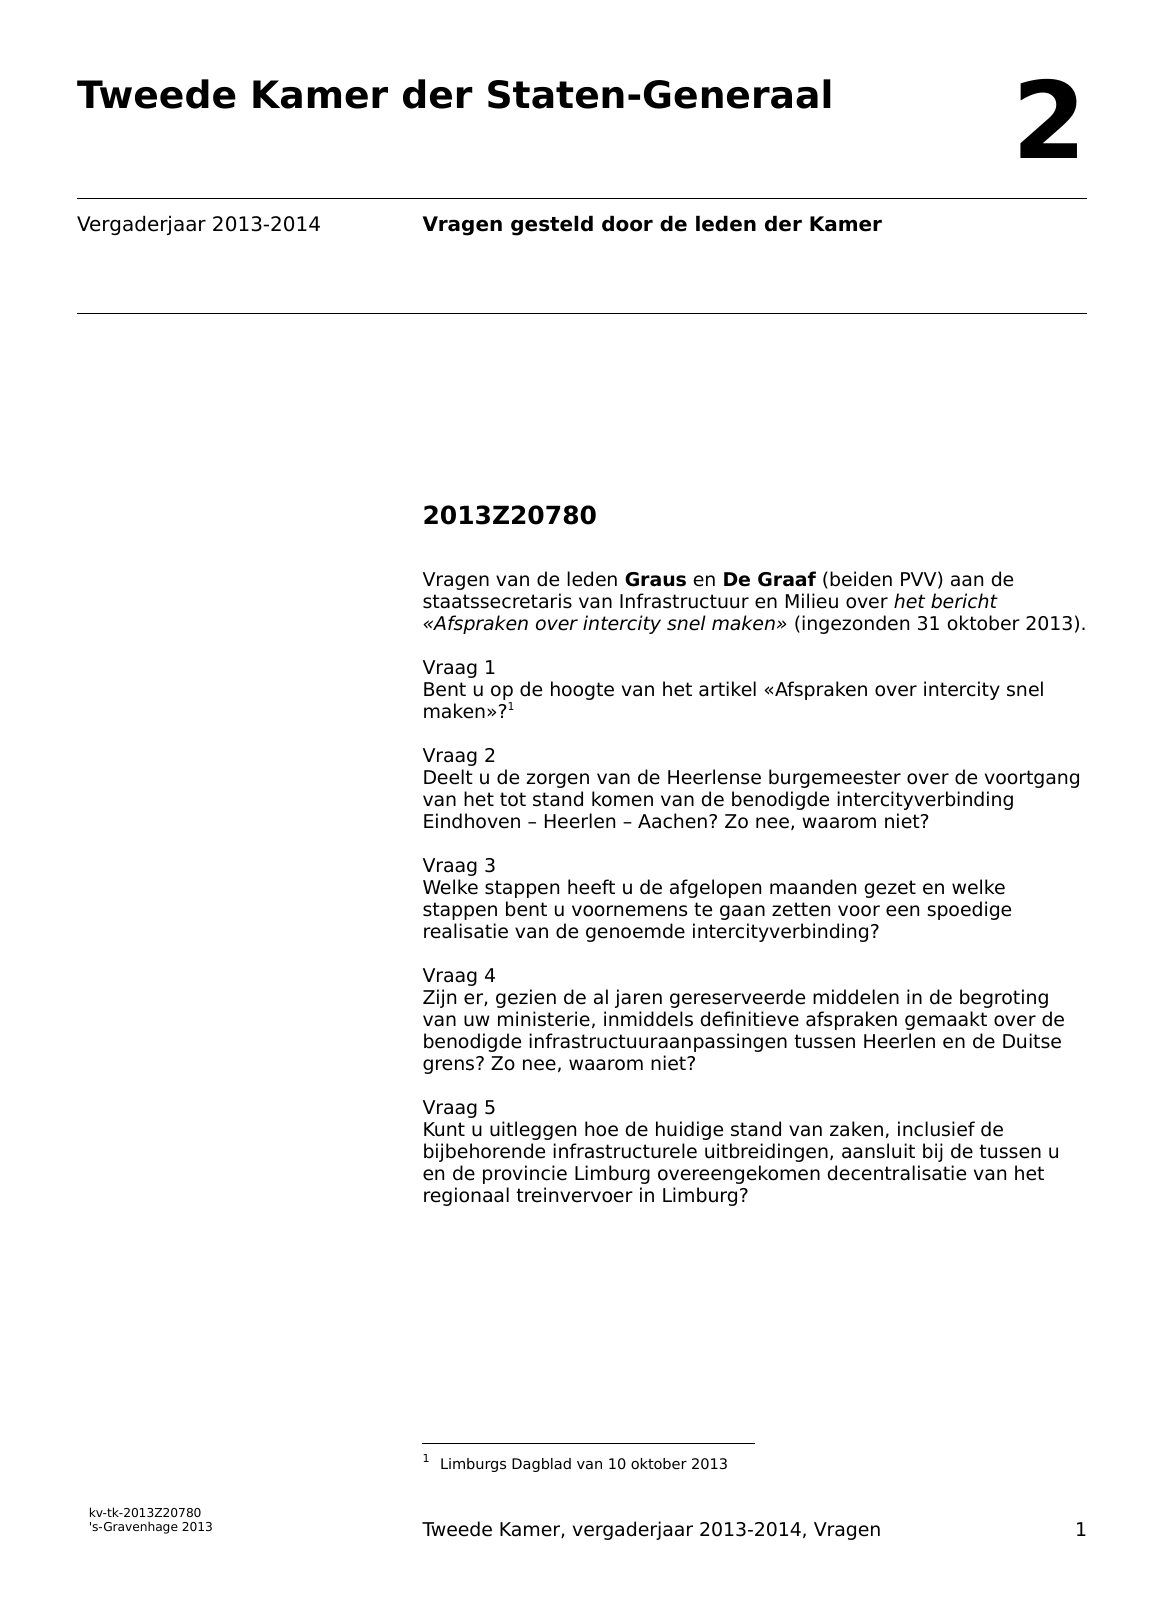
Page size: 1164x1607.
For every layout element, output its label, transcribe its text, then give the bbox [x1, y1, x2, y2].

table_header Tweede Kamer der Staten-Generaal [77, 59, 886, 198]
text 2013Z20780 [422, 501, 1087, 531]
text Zijn er, gezien de al jaren gereserveerde middelen in de begroting van uw ministerie, inmiddels definitieve afspraken gemaakt over de benodigde infrastructuuraanpassingen tussen Heerlen en de Duitse grens? Zo nee, waarom niet? [422, 987, 1087, 1075]
text Welke stappen heeft u de afgelopen maanden gezet en welke stappen bent u voornemens te gaan zetten voor een spoedige realisatie van de genoemde intercityverbinding? [422, 877, 1087, 943]
text Vraag 1 [422, 657, 1087, 679]
text Deelt u de zorgen van de Heerlense burgemeester over de voortgang van het tot stand komen van de benodigde intercityverbinding Eindhoven – Heerlen – Aachen? Zo nee, waarom niet? [422, 767, 1087, 833]
text Bent u op de hoogte van het artikel «Afspraken over intercity snel maken»? [422, 679, 1087, 723]
text Vraag 3 [422, 855, 1087, 877]
text Vragen van de leden Graus en De Graaf (beiden PVV) aan de staatssecretaris van Infrastructuur en Milieu over het bericht «Afspraken over intercity snel maken» (ingezonden 31 oktober 2013). [422, 569, 1087, 635]
table_header 2 [886, 59, 1087, 198]
text Vraag 4 [422, 965, 1087, 987]
text Vraag 5 [422, 1097, 1087, 1119]
text 's-Gravenhage 2013 [88, 1520, 323, 1534]
text Kunt u uitleggen hoe de huidige stand van zaken, inclusief de bijbehorende infrastructurele uitbreidingen, aansluit bij de tussen u en de provincie Limburg overeengekomen decentralisatie van het regionaal treinvervoer in Limburg? [422, 1119, 1087, 1207]
table_cell Vragen gesteld door de leden der Kamer [422, 199, 1087, 313]
text kv-tk-2013Z20780 [88, 1506, 323, 1520]
table_cell Vergaderjaar 2013-2014 [77, 199, 422, 313]
text Limburgs Dagblad van 10 oktober 2013 [422, 1452, 1087, 1474]
text Vraag 2 [422, 745, 1087, 767]
